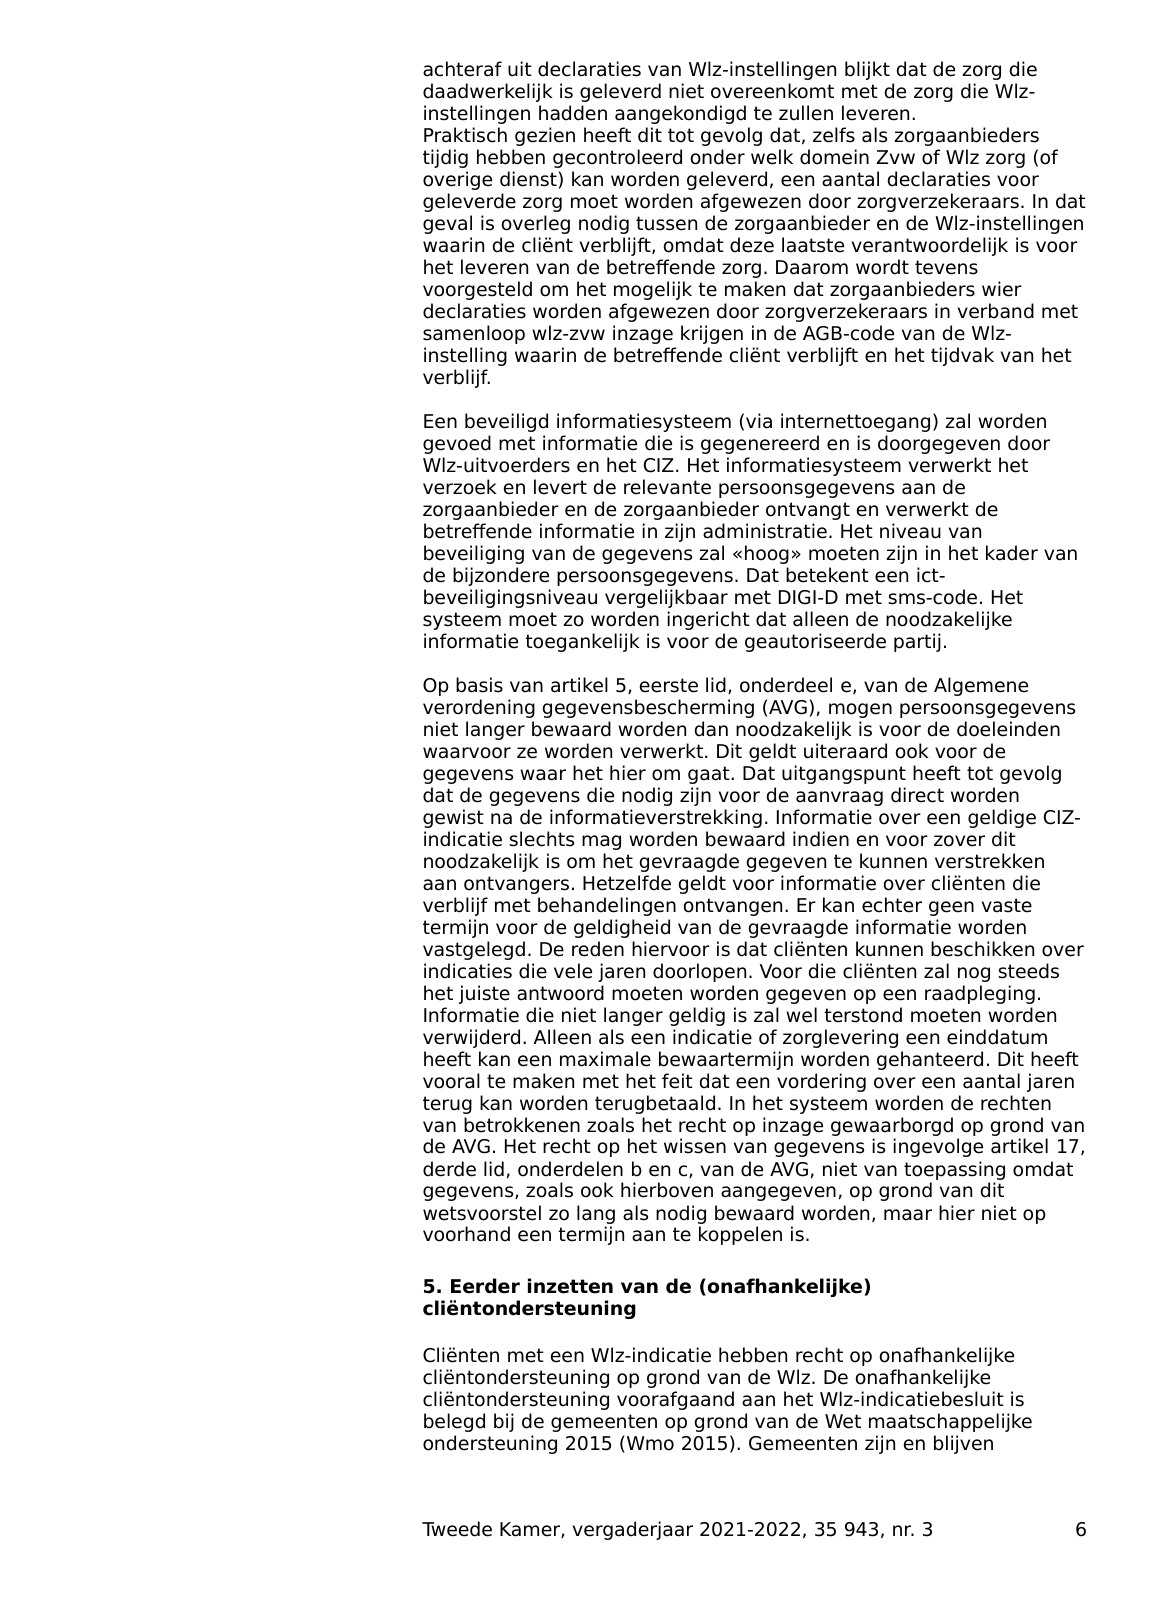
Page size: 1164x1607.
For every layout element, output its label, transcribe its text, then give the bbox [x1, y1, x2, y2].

text Cliënten met een Wlz-indicatie hebben recht op onafhankelijke cliëntondersteuning op grond van de Wlz. De onafhankelijke cliëntondersteuning voorafgaand aan het Wlz-indicatiebesluit is belegd bij de gemeenten op grond van de Wet maatschappelijke ondersteuning 2015 (Wmo 2015). Gemeenten zijn en blijven [422, 1345, 1087, 1455]
text achteraf uit declaraties van Wlz-instellingen blijkt dat de zorg die daadwerkelijk is geleverd niet overeenkomt met de zorg die Wlz-instellingen hadden aangekondigd te zullen leveren. [422, 59, 1087, 125]
text Een beveiligd informatiesysteem (via internettoegang) zal worden gevoed met informatie die is gegenereerd en is doorgegeven door Wlz-uitvoerders en het CIZ. Het informatiesysteem verwerkt het verzoek en levert de relevante persoonsgegevens aan de zorgaanbieder en de zorgaanbieder ontvangt en verwerkt de betreffende informatie in zijn administratie. Het niveau van beveiliging van de gegevens zal «hoog» moeten zijn in het kader van de bijzondere persoonsgegevens. Dat betekent een ict-beveiligingsniveau vergelijkbaar met DIGI-D met sms-code. Het systeem moet zo worden ingericht dat alleen de noodzakelijke informatie toegankelijk is voor de geautoriseerde partij. [422, 411, 1087, 653]
text Praktisch gezien heeft dit tot gevolg dat, zelfs als zorgaanbieders tijdig hebben gecontroleerd onder welk domein Zvw of Wlz zorg (of overige dienst) kan worden geleverd, een aantal declaraties voor geleverde zorg moet worden afgewezen door zorgverzekeraars. In dat geval is overleg nodig tussen de zorgaanbieder en de Wlz-instellingen waarin de cliënt verblijft, omdat deze laatste verantwoordelijk is voor het leveren van de betreffende zorg. Daarom wordt tevens voorgesteld om het mogelijk te maken dat zorgaanbieders wier declaraties worden afgewezen door zorgverzekeraars in verband met samenloop wlz-zvw inzage krijgen in de AGB-code van de Wlz-instelling waarin de betreffende cliënt verblijft en het tijdvak van het verblijf. [422, 125, 1087, 389]
text Op basis van artikel 5, eerste lid, onderdeel e, van de Algemene verordening gegevensbescherming (AVG), mogen persoonsgegevens niet langer bewaard worden dan noodzakelijk is voor de doeleinden waarvoor ze worden verwerkt. Dit geldt uiteraard ook voor de gegevens waar het hier om gaat. Dat uitgangspunt heeft tot gevolg dat de gegevens die nodig zijn voor de aanvraag direct worden gewist na de informatieverstrekking. Informatie over een geldige CIZ-indicatie slechts mag worden bewaard indien en voor zover dit noodzakelijk is om het gevraagde gegeven te kunnen verstrekken aan ontvangers. Hetzelfde geldt voor informatie over cliënten die verblijf met behandelingen ontvangen. Er kan echter geen vaste termijn voor de geldigheid van de gevraagde informatie worden vastgelegd. De reden hiervoor is dat cliënten kunnen beschikken over indicaties die vele jaren doorlopen. Voor die cliënten zal nog steeds het juiste antwoord moeten worden gegeven op een raadpleging. Informatie die niet langer geldig is zal wel terstond moeten worden verwijderd. Alleen als een indicatie of zorglevering een einddatum heeft kan een maximale bewaartermijn worden gehanteerd. Dit heeft vooral te maken met het feit dat een vordering over een aantal jaren terug kan worden terugbetaald. In het systeem worden de rechten van betrokkenen zoals het recht op inzage gewaarborgd op grond van de AVG. Het recht op het wissen van gegevens is ingevolge artikel 17, derde lid, onderdelen b en c, van de AVG, niet van toepassing omdat gegevens, zoals ook hierboven aangegeven, op grond van dit wetsvoorstel zo lang als nodig bewaard worden, maar hier niet op voorhand een termijn aan te koppelen is. [422, 675, 1087, 1246]
subtitle 5. Eerder inzetten van de (onafhankelijke) cliëntondersteuning [422, 1276, 1087, 1320]
